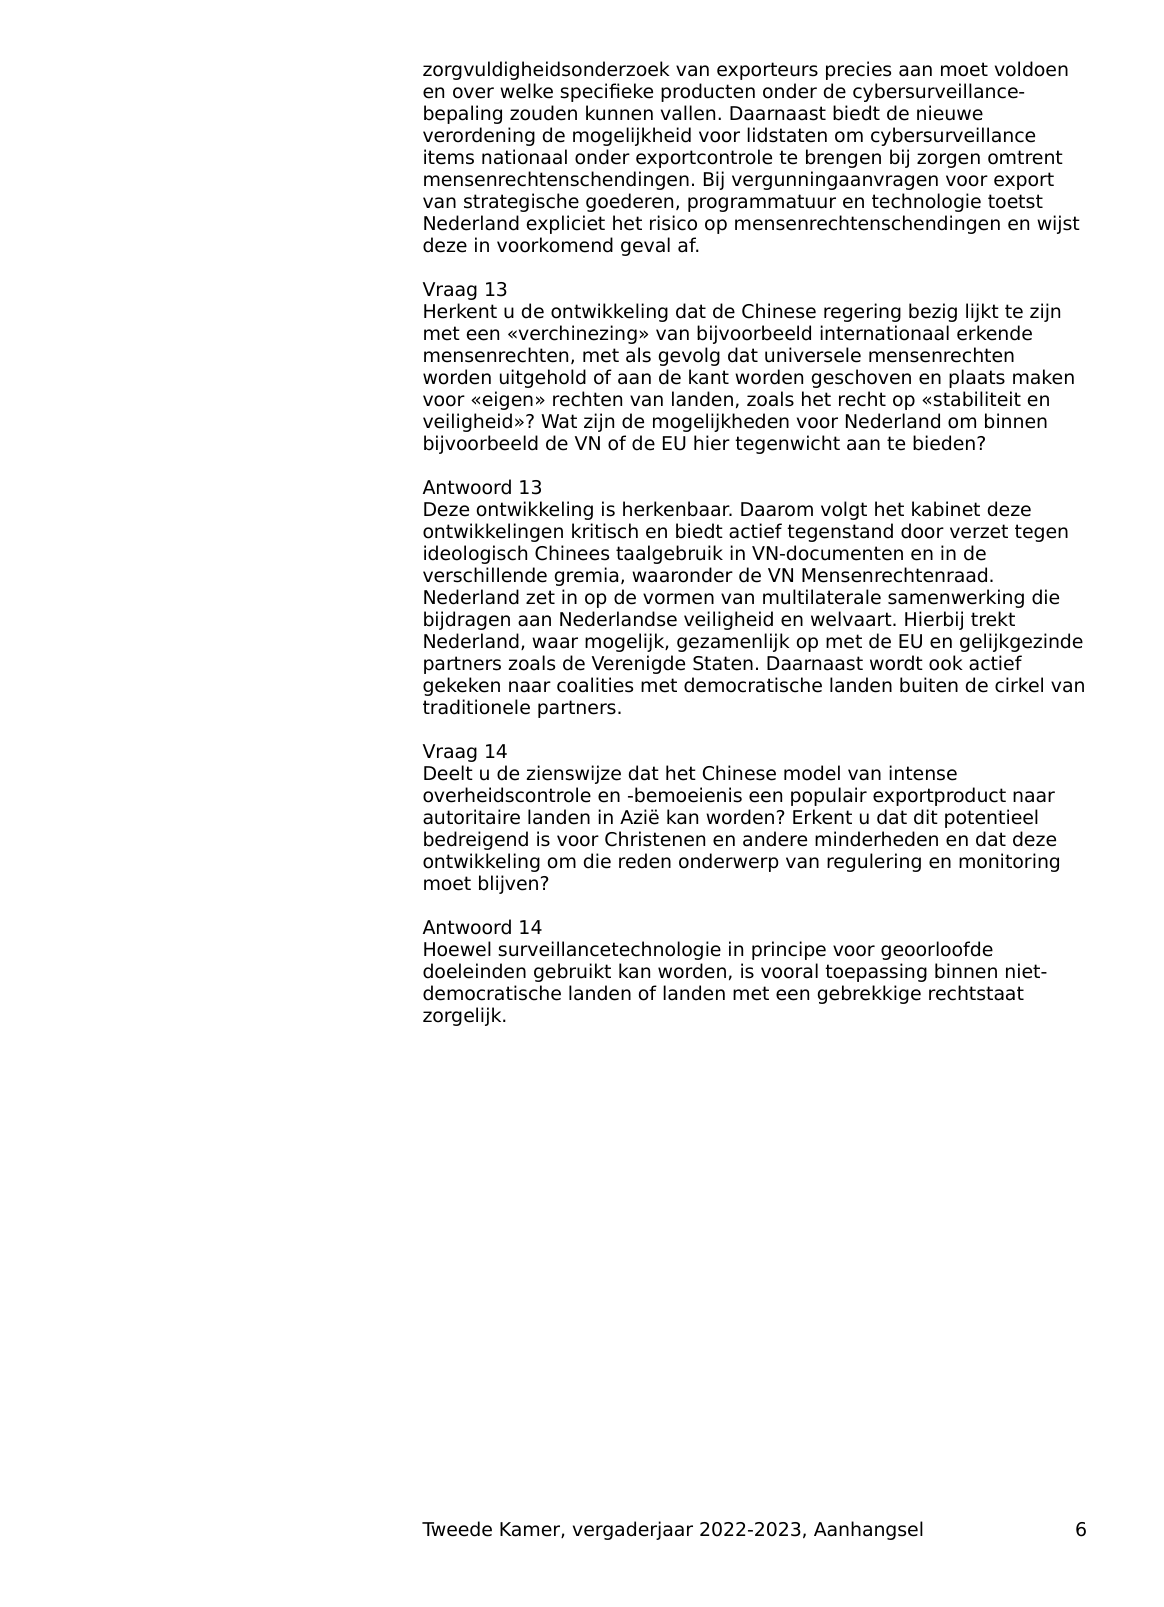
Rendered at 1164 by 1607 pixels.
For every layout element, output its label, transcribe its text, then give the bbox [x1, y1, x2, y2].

text Antwoord 13 [422, 477, 1087, 499]
text Vraag 13 [422, 279, 1087, 301]
text Vraag 14 [422, 741, 1087, 763]
text Deze ontwikkeling is herkenbaar. Daarom volgt het kabinet deze ontwikkelingen kritisch en biedt actief tegenstand door verzet tegen ideologisch Chinees taalgebruik in VN-documenten en in de verschillende gremia, waaronder de VN Mensenrechtenraad. Nederland zet in op de vormen van multilaterale samenwerking die bijdragen aan Nederlandse veiligheid en welvaart. Hierbij trekt Nederland, waar mogelijk, gezamenlijk op met de EU en gelijkgezinde partners zoals de Verenigde Staten. Daarnaast wordt ook actief gekeken naar coalities met democratische landen buiten de cirkel van traditionele partners. [422, 499, 1087, 719]
text Deelt u de zienswijze dat het Chinese model van intense overheidscontrole en -bemoeienis een populair exportproduct naar autoritaire landen in Azië kan worden? Erkent u dat dit potentieel bedreigend is voor Christenen en andere minderheden en dat deze ontwikkeling om die reden onderwerp van regulering en monitoring moet blijven? [422, 763, 1087, 895]
text Herkent u de ontwikkeling dat de Chinese regering bezig lijkt te zijn met een «verchinezing» van bijvoorbeeld internationaal erkende mensenrechten, met als gevolg dat universele mensenrechten worden uitgehold of aan de kant worden geschoven en plaats maken voor «eigen» rechten van landen, zoals het recht op «stabiliteit en veiligheid»? Wat zijn de mogelijkheden voor Nederland om binnen bijvoorbeeld de VN of de EU hier tegenwicht aan te bieden? [422, 301, 1087, 455]
text Hoewel surveillancetechnologie in principe voor geoorloofde doeleinden gebruikt kan worden, is vooral toepassing binnen niet-democratische landen of landen met een gebrekkige rechtstaat zorgelijk. [422, 939, 1087, 1027]
text zorgvuldigheidsonderzoek van exporteurs precies aan moet voldoen en over welke specifieke producten onder de cybersurveillance-bepaling zouden kunnen vallen. Daarnaast biedt de nieuwe verordening de mogelijkheid voor lidstaten om cybersurveillance items nationaal onder exportcontrole te brengen bij zorgen omtrent mensenrechtenschendingen. Bij vergunningaanvragen voor export van strategische goederen, programmatuur en technologie toetst Nederland expliciet het risico op mensenrechtenschendingen en wijst deze in voorkomend geval af. [422, 59, 1087, 257]
text Antwoord 14 [422, 917, 1087, 939]
